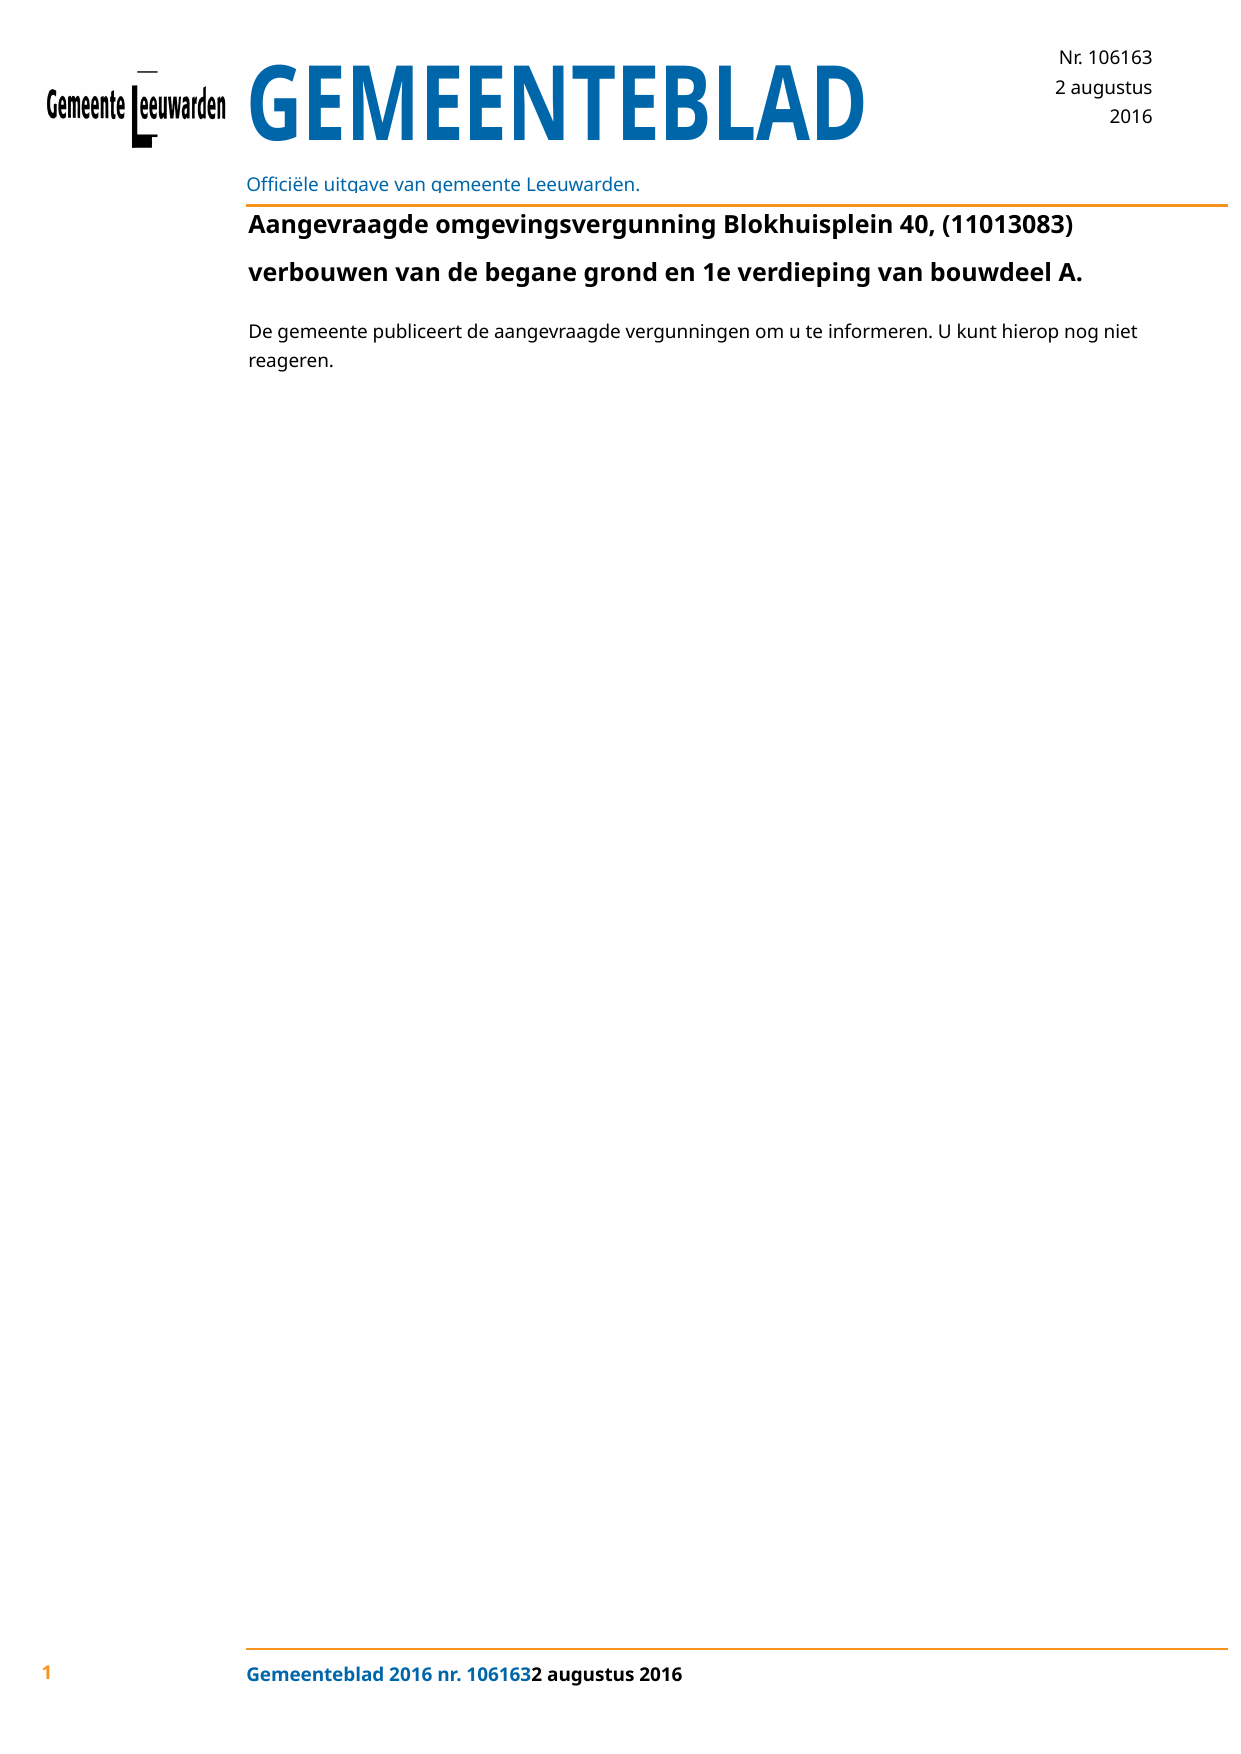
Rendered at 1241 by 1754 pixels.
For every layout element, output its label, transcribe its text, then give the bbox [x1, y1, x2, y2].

text Aangevraagde omgevingsvergunning Blokhuisplein 40, (11013083) verbouwen van de begane grond en 1e verdieping van bouwdeel A. [248, 207, 1152, 288]
text De gemeente publiceert de aangevraagde vergunningen om u te informeren. U kunt hierop nog niet reageren. [248, 318, 1152, 373]
picture [41, 47, 231, 172]
